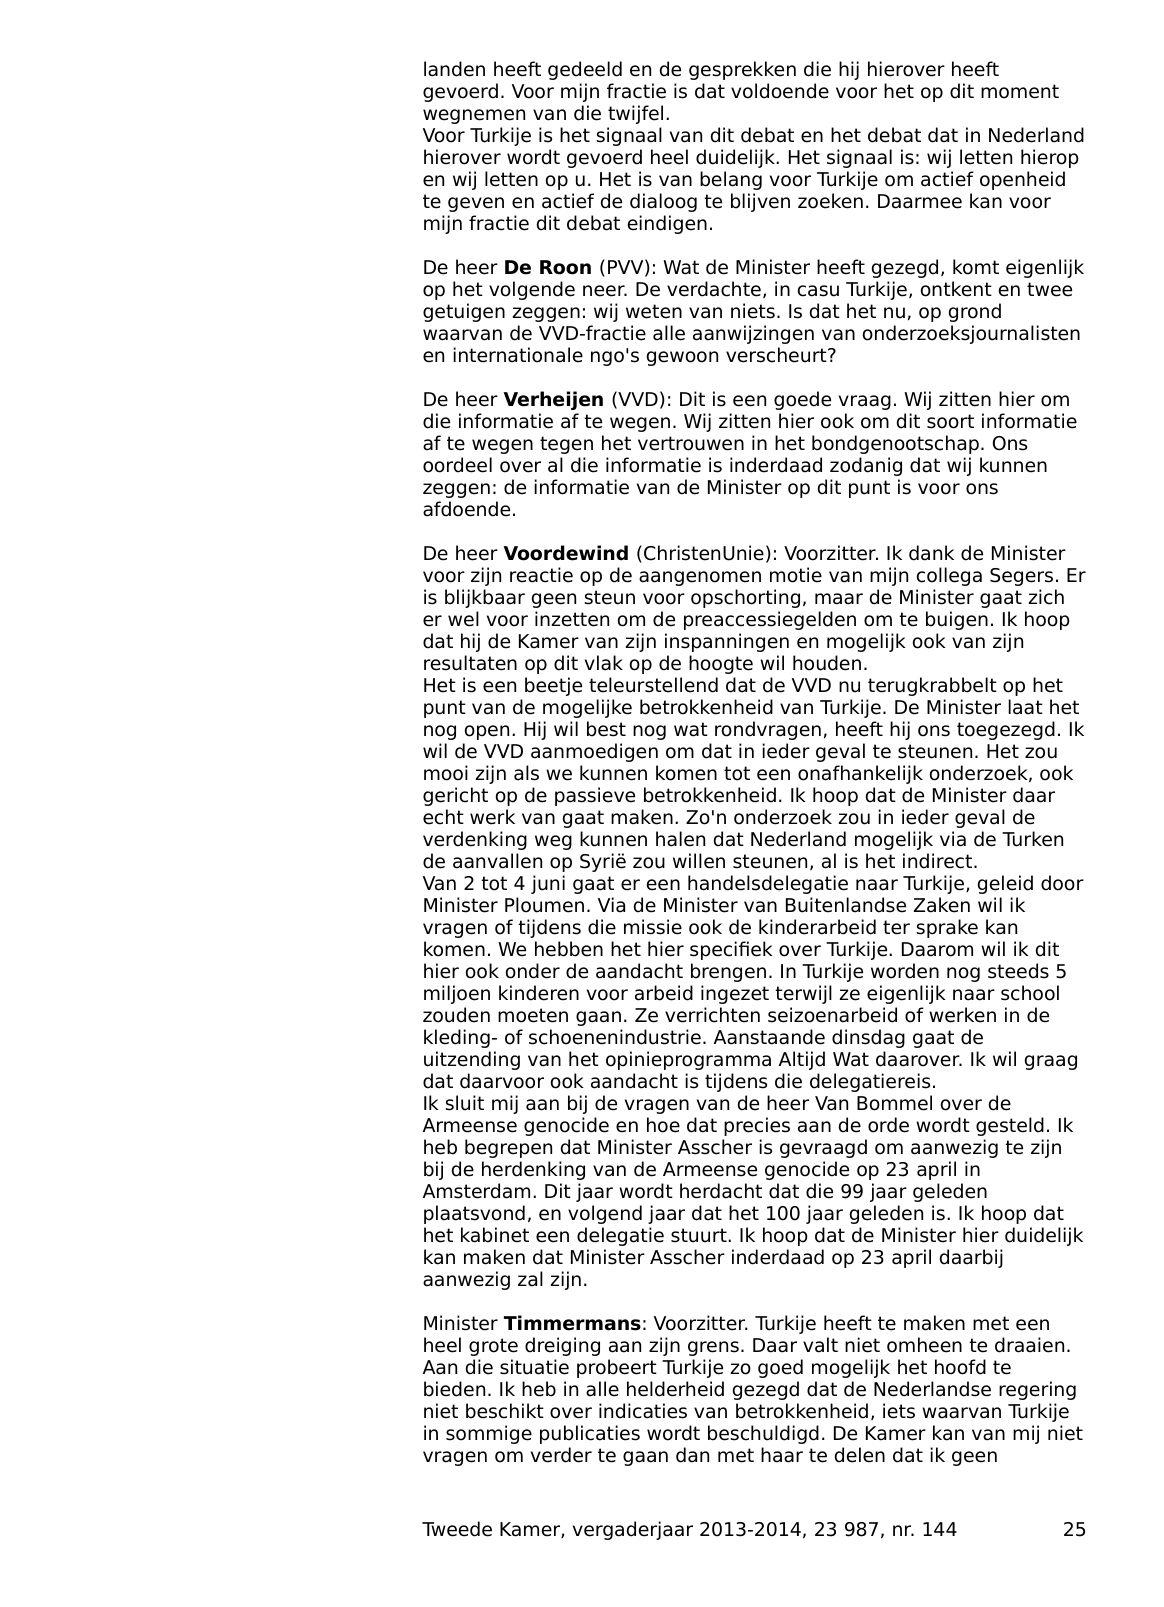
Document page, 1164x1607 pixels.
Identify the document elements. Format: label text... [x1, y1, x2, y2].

text Ik sluit mij aan bij de vragen van de heer Van Bommel over de Armeense genocide en hoe dat precies aan de orde wordt gesteld. Ik heb begrepen dat Minister Asscher is gevraagd om aanwezig te zijn bij de herdenking van de Armeense genocide op 23 april in Amsterdam. Dit jaar wordt herdacht dat die 99 jaar geleden plaatsvond, en volgend jaar dat het 100 jaar geleden is. Ik hoop dat het kabinet een delegatie stuurt. Ik hoop dat de Minister hier duidelijk kan maken dat Minister Asscher inderdaad op 23 april daarbij aanwezig zal zijn. [422, 1093, 1087, 1291]
text De heer De Roon (PVV): Wat de Minister heeft gezegd, komt eigenlijk op het volgende neer. De verdachte, in casu Turkije, ontkent en twee getuigen zeggen: wij weten van niets. Is dat het nu, op grond waarvan de VVD-fractie alle aanwijzingen van onderzoeksjournalisten en internationale ngo's gewoon verscheurt? [422, 257, 1087, 367]
text De heer Verheijen (VVD): Dit is een goede vraag. Wij zitten hier om die informatie af te wegen. Wij zitten hier ook om dit soort informatie af te wegen tegen het vertrouwen in het bondgenootschap. Ons oordeel over al die informatie is inderdaad zodanig dat wij kunnen zeggen: de informatie van de Minister op dit punt is voor ons afdoende. [422, 389, 1087, 521]
text Het is een beetje teleurstellend dat de VVD nu terugkrabbelt op het punt van de mogelijke betrokkenheid van Turkije. De Minister laat het nog open. Hij wil best nog wat rondvragen, heeft hij ons toegezegd. Ik wil de VVD aanmoedigen om dat in ieder geval te steunen. Het zou mooi zijn als we kunnen komen tot een onafhankelijk onderzoek, ook gericht op de passieve betrokkenheid. Ik hoop dat de Minister daar echt werk van gaat maken. Zo'n onderzoek zou in ieder geval de verdenking weg kunnen halen dat Nederland mogelijk via de Turken de aanvallen op Syrië zou willen steunen, al is het indirect. [422, 675, 1087, 873]
text landen heeft gedeeld en de gesprekken die hij hierover heeft gevoerd. Voor mijn fractie is dat voldoende voor het op dit moment wegnemen van die twijfel. [422, 59, 1087, 125]
text De heer Voordewind (ChristenUnie): Voorzitter. Ik dank de Minister voor zijn reactie op de aangenomen motie van mijn collega Segers. Er is blijkbaar geen steun voor opschorting, maar de Minister gaat zich er wel voor inzetten om de preaccessiegelden om te buigen. Ik hoop dat hij de Kamer van zijn inspanningen en mogelijk ook van zijn resultaten op dit vlak op de hoogte wil houden. [422, 543, 1087, 675]
text Voor Turkije is het signaal van dit debat en het debat dat in Nederland hierover wordt gevoerd heel duidelijk. Het signaal is: wij letten hierop en wij letten op u. Het is van belang voor Turkije om actief openheid te geven en actief de dialoog te blijven zoeken. Daarmee kan voor mijn fractie dit debat eindigen. [422, 125, 1087, 235]
text Van 2 tot 4 juni gaat er een handelsdelegatie naar Turkije, geleid door Minister Ploumen. Via de Minister van Buitenlandse Zaken wil ik vragen of tijdens die missie ook de kinderarbeid ter sprake kan komen. We hebben het hier specifiek over Turkije. Daarom wil ik dit hier ook onder de aandacht brengen. In Turkije worden nog steeds 5 miljoen kinderen voor arbeid ingezet terwijl ze eigenlijk naar school zouden moeten gaan. Ze verrichten seizoenarbeid of werken in de kleding- of schoenenindustrie. Aanstaande dinsdag gaat de uitzending van het opinieprogramma Altijd Wat daarover. Ik wil graag dat daarvoor ook aandacht is tijdens die delegatiereis. [422, 873, 1087, 1093]
text Minister Timmermans: Voorzitter. Turkije heeft te maken met een heel grote dreiging aan zijn grens. Daar valt niet omheen te draaien. Aan die situatie probeert Turkije zo goed mogelijk het hoofd te bieden. Ik heb in alle helderheid gezegd dat de Nederlandse regering niet beschikt over indicaties van betrokkenheid, iets waarvan Turkije in sommige publicaties wordt beschuldigd. De Kamer kan van mij niet vragen om verder te gaan dan met haar te delen dat ik geen [422, 1313, 1087, 1467]
